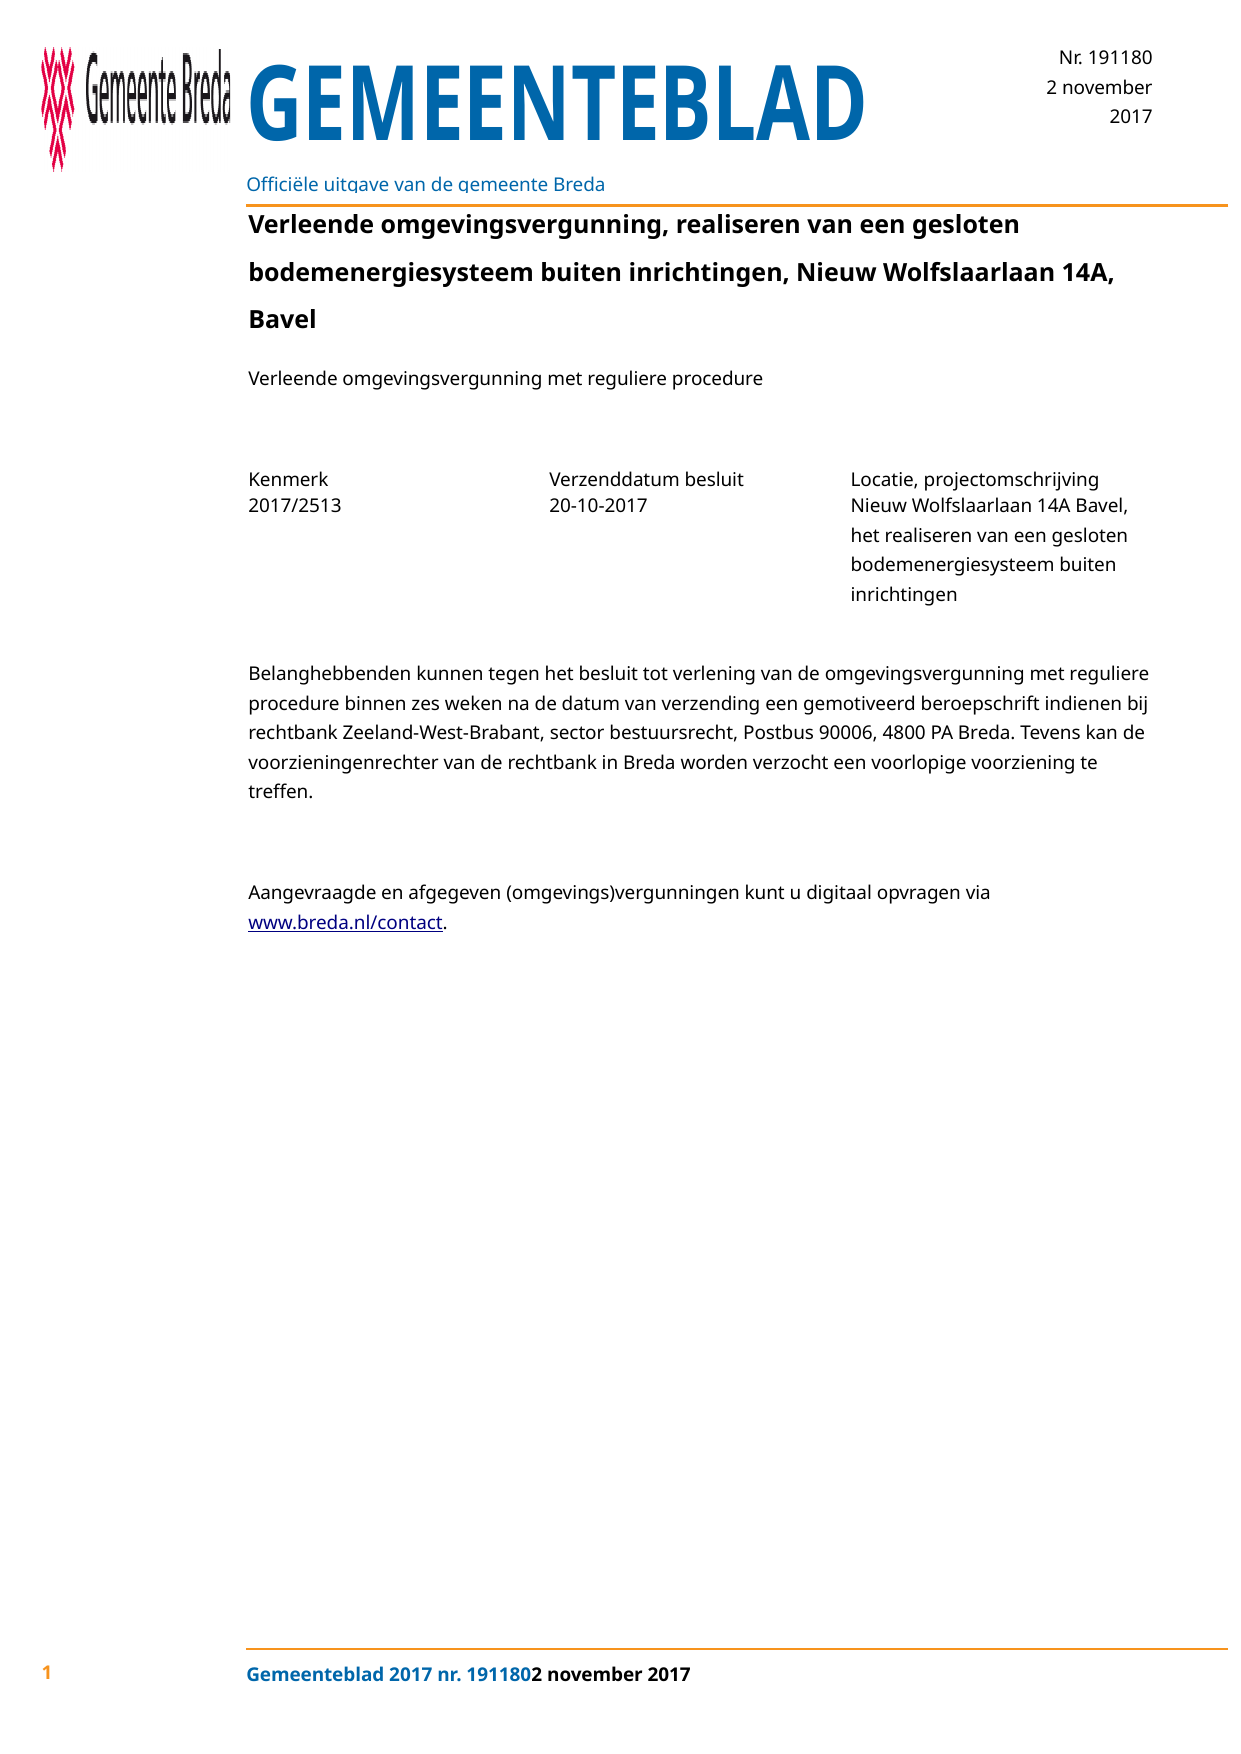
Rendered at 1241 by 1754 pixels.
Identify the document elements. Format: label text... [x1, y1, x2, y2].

picture [41, 47, 231, 172]
table_header Locatie, projectomschrijving [850, 466, 1152, 492]
table_header Kenmerk [248, 466, 549, 492]
text Verleende omgevingsvergunning, realiseren van een gesloten bodemenergiesysteem buiten inrichtingen, Nieuw Wolfslaarlaan 14A, Bavel [248, 207, 1152, 336]
text Aangevraagde en afgegeven (omgevings)vergunningen kunt u digitaal opvragen via www.breda.nl/contact. [248, 879, 1152, 935]
text Verleende omgevingsvergunning met reguliere procedure [248, 366, 1152, 391]
text Belanghebbenden kunnen tegen het besluit tot verlening van de omgevingsvergunning met reguliere procedure binnen zes weken na de datum van verzending een gemotiveerd beroepschrift indienen bij rechtbank Zeeland-West-Brabant, sector bestuursrecht, Postbus 90006, 4800 PA Breda. Tevens kan de voorzieningenrechter van de rechtbank in Breda worden verzocht een voorlopige voorziening te treffen. [248, 660, 1152, 804]
table_header Verzenddatum besluit [549, 466, 850, 492]
table_cell 2017/2513 [248, 492, 549, 607]
table_cell Nieuw Wolfslaarlaan 14A Bavel, het realiseren van een gesloten bodemenergiesysteem buiten inrichtingen [850, 492, 1152, 607]
table_cell 20-10-2017 [549, 492, 850, 607]
